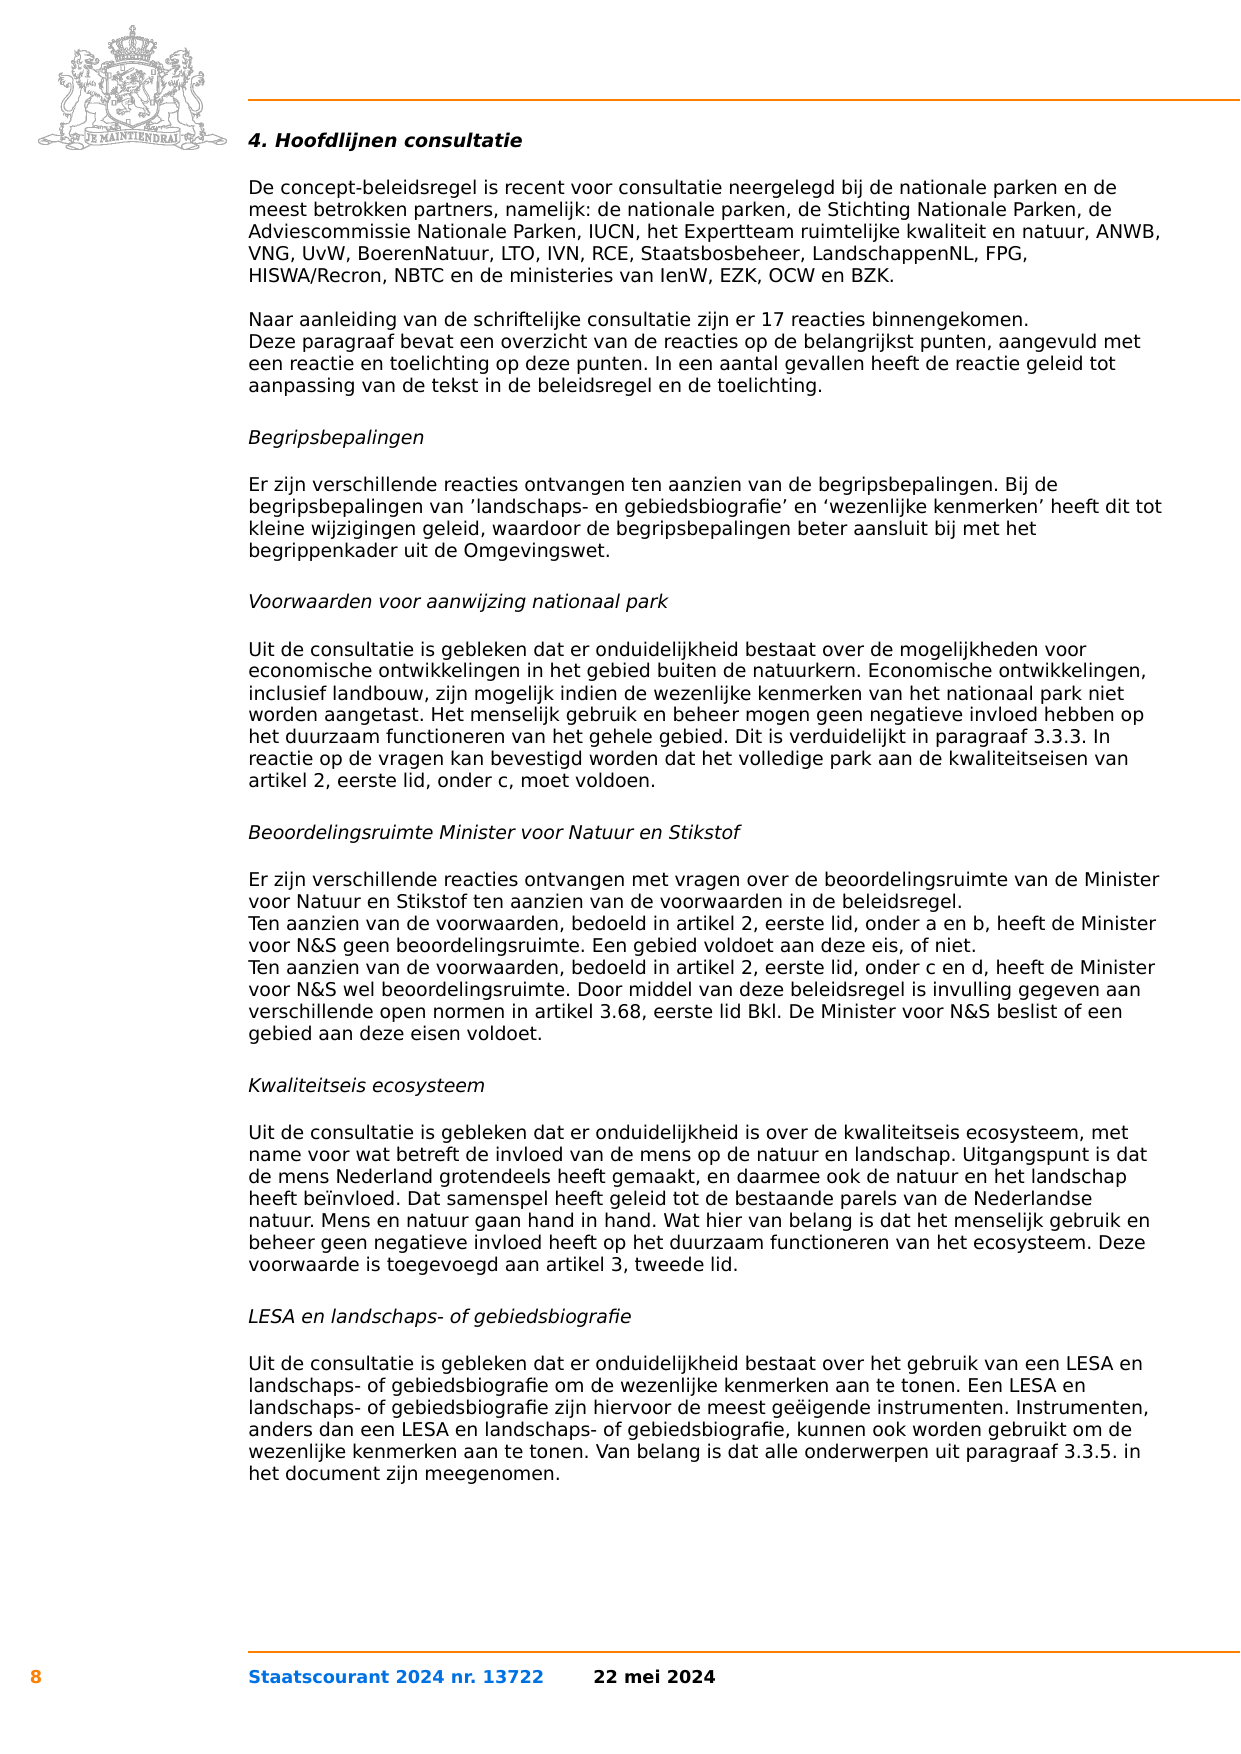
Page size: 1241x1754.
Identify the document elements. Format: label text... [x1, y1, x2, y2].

text Ten aanzien van de voorwaarden, bedoeld in artikel 2, eerste lid, onder c en d, heeft de Minister voor N&S wel beoordelingsruimte. Door middel van deze beleidsregel is invulling gegeven aan verschillende open normen in artikel 3.68, eerste lid Bkl. De Minister voor N&S beslist of een gebied aan deze eisen voldoet. [248, 957, 1163, 1045]
text Uit de consultatie is gebleken dat er onduidelijkheid is over de kwaliteitseis ecosysteem, met name voor wat betreft de invloed van de mens op de natuur en landschap. Uitgangspunt is dat de mens Nederland grotendeels heeft gemaakt, en daarmee ook de natuur en het landschap heeft beïnvloed. Dat samenspel heeft geleid tot de bestaande parels van de Nederlandse natuur. Mens en natuur gaan hand in hand. Wat hier van belang is dat het menselijk gebruik en beheer geen negatieve invloed heeft op het duurzaam functioneren van het ecosysteem. Deze voorwaarde is toegevoegd aan artikel 3, tweede lid. [248, 1122, 1163, 1276]
text Ten aanzien van de voorwaarden, bedoeld in artikel 2, eerste lid, onder a en b, heeft de Minister voor N&S geen beoordelingsruimte. Een gebied voldoet aan deze eis, of niet. [248, 913, 1163, 957]
text Er zijn verschillende reacties ontvangen ten aanzien van de begripsbepalingen. Bij de begripsbepalingen van ’landschaps- en gebiedsbiografie’ en ‘wezenlijke kenmerken’ heeft dit tot kleine wijzigingen geleid, waardoor de begripsbepalingen beter aansluit bij met het begrippenkader uit de Omgevingswet. [248, 473, 1163, 561]
text Er zijn verschillende reacties ontvangen met vragen over de beoordelingsruimte van de Minister voor Natuur en Stikstof ten aanzien van de voorwaarden in de beleidsregel. [248, 869, 1163, 913]
text Naar aanleiding van de schriftelijke consultatie zijn er 17 reacties binnengekomen. [248, 309, 1163, 331]
text Deze paragraaf bevat een overzicht van de reacties op de belangrijkst punten, aangevuld met een reactie en toelichting op deze punten. In een aantal gevallen heeft de reactie geleid tot aanpassing van de tekst in de beleidsregel en de toelichting. [248, 331, 1163, 397]
picture [38, 25, 227, 150]
subtitle Beoordelingsruimte Minister voor Natuur en Stikstof [248, 822, 1163, 844]
subtitle 4. Hoofdlijnen consultatie [248, 130, 1163, 152]
text Uit de consultatie is gebleken dat er onduidelijkheid bestaat over het gebruik van een LESA en landschaps- of gebiedsbiografie om de wezenlijke kenmerken aan te tonen. Een LESA en landschaps- of gebiedsbiografie zijn hiervoor de meest geëigende instrumenten. Instrumenten, anders dan een LESA en landschaps- of gebiedsbiografie, kunnen ook worden gebruikt om de wezenlijke kenmerken aan te tonen. Van belang is dat alle onderwerpen uit paragraaf 3.3.5. in het document zijn meegenomen. [248, 1353, 1163, 1485]
text Uit de consultatie is gebleken dat er onduidelijkheid bestaat over de mogelijkheden voor economische ontwikkelingen in het gebied buiten de natuurkern. Economische ontwikkelingen, inclusief landbouw, zijn mogelijk indien de wezenlijke kenmerken van het nationaal park niet worden aangetast. Het menselijk gebruik en beheer mogen geen negatieve invloed hebben op het duurzaam functioneren van het gehele gebied. Dit is verduidelijkt in paragraaf 3.3.3. In reactie op de vragen kan bevestigd worden dat het volledige park aan de kwaliteitseisen van artikel 2, eerste lid, onder c, moet voldoen. [248, 638, 1163, 792]
subtitle Begripsbepalingen [248, 427, 1163, 448]
subtitle Voorwaarden voor aanwijzing nationaal park [248, 591, 1163, 613]
subtitle Kwaliteitseis ecosysteem [248, 1075, 1163, 1097]
text De concept-beleidsregel is recent voor consultatie neergelegd bij de nationale parken en de meest betrokken partners, namelijk: de nationale parken, de Stichting Nationale Parken, de Adviescommissie Nationale Parken, IUCN, het Expertteam ruimtelijke kwaliteit en natuur, ANWB, VNG, UvW, BoerenNatuur, LTO, IVN, RCE, Staatsbosbeheer, LandschappenNL, FPG, HISWA/Recron, NBTC en de ministeries van IenW, EZK, OCW en BZK. [248, 177, 1163, 287]
subtitle LESA en landschaps- of gebiedsbiografie [248, 1306, 1163, 1328]
